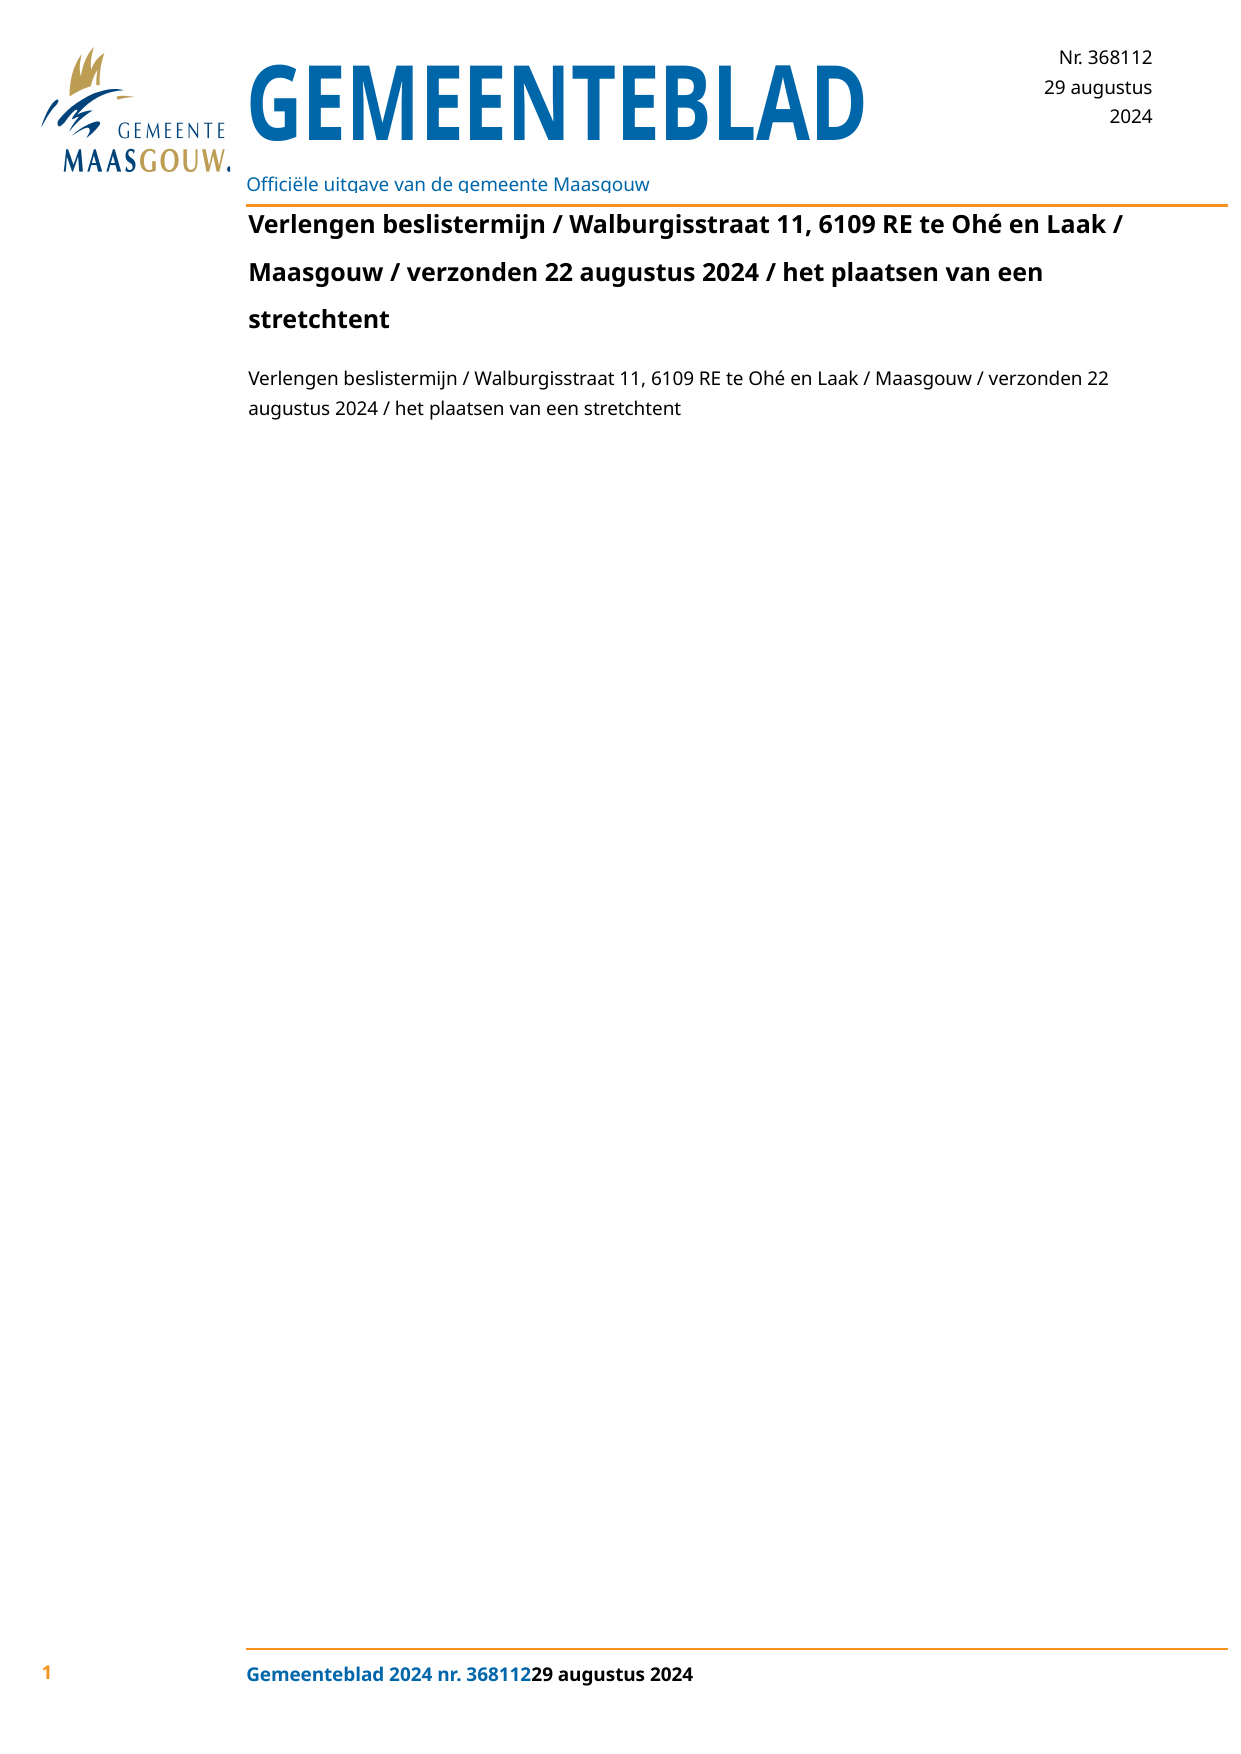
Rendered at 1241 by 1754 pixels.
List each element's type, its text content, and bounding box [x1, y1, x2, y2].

picture [41, 47, 231, 172]
text Verlengen beslistermijn / Walburgisstraat 11, 6109 RE te Ohé en Laak / Maasgouw / verzonden 22 augustus 2024 / het plaatsen van een stretchtent [248, 207, 1152, 336]
text Verlengen beslistermijn / Walburgisstraat 11, 6109 RE te Ohé en Laak / Maasgouw / verzonden 22 augustus 2024 / het plaatsen van een stretchtent [248, 366, 1152, 421]
